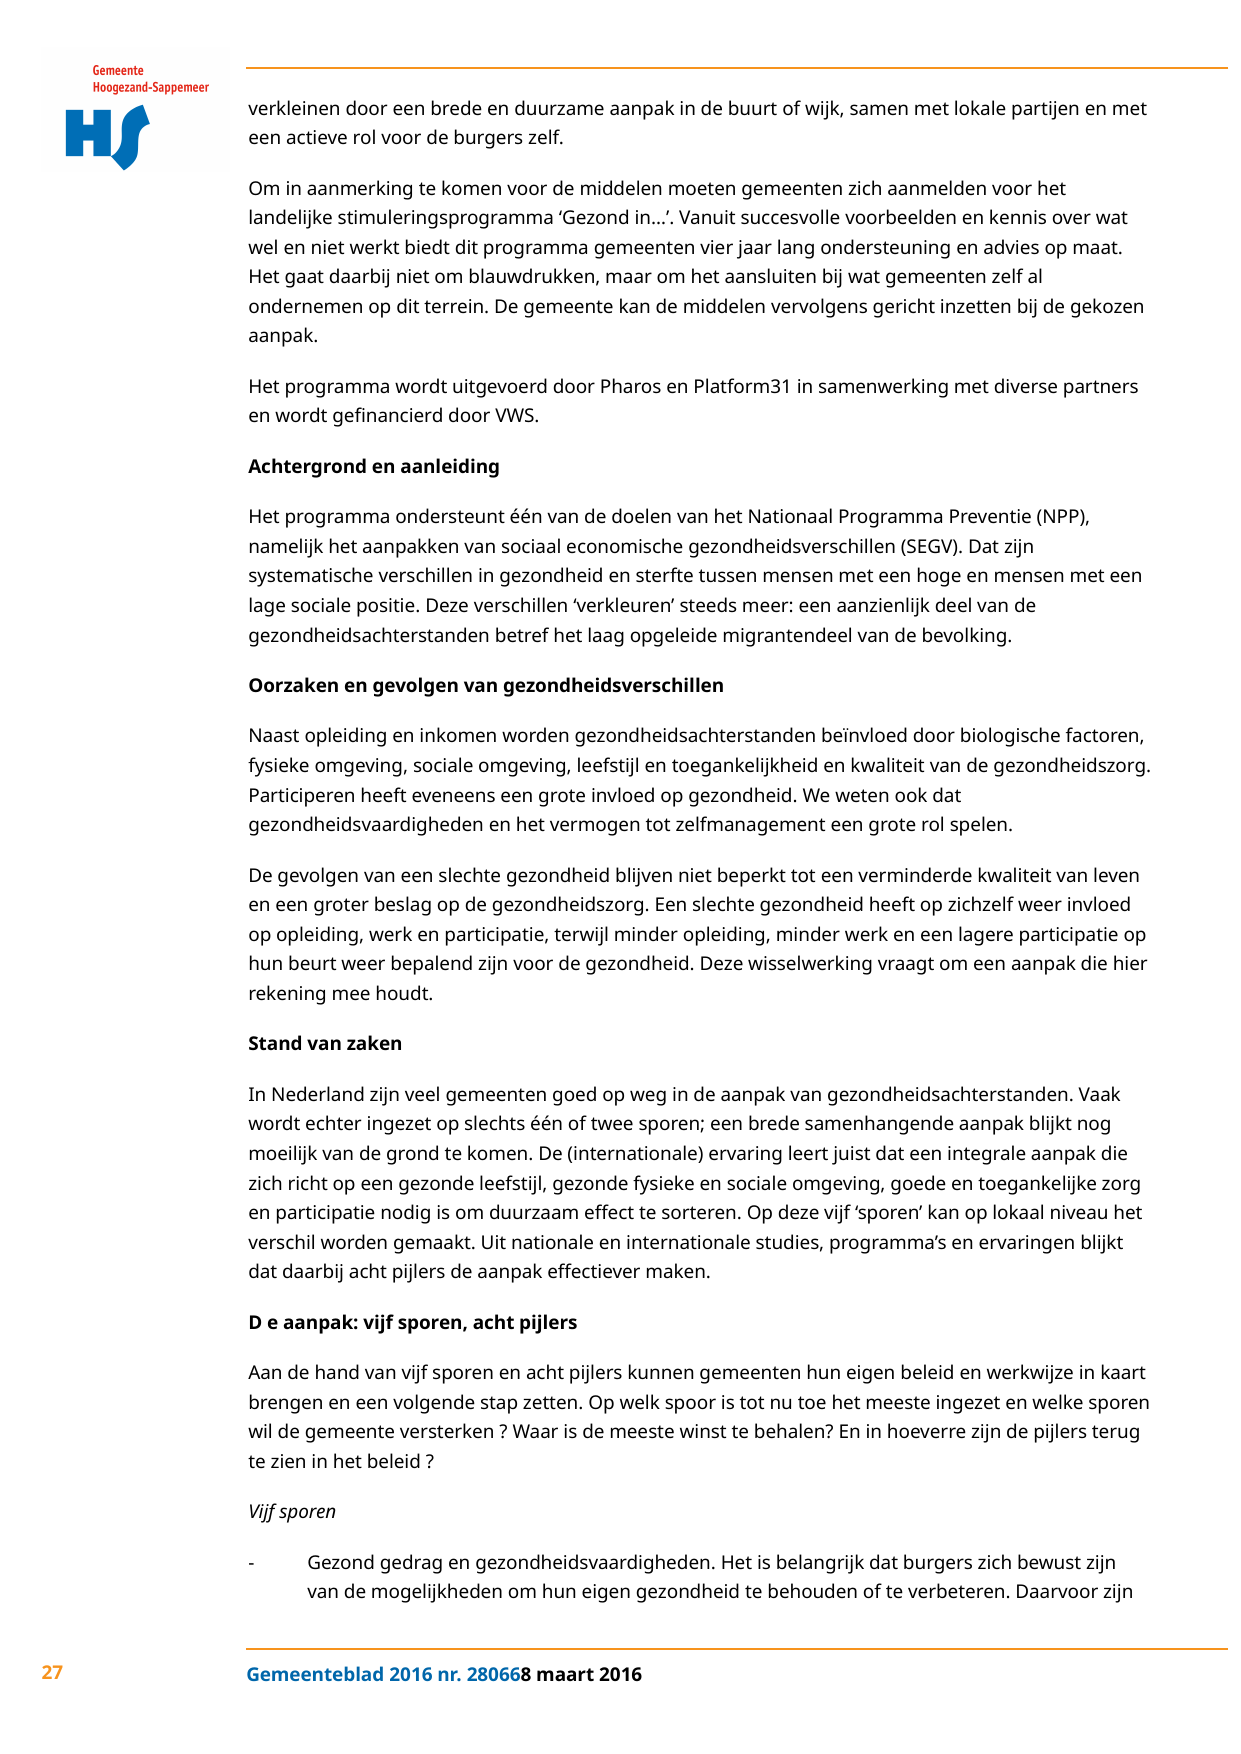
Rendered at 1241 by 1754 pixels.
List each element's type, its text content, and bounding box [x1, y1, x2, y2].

text D e aanpak: vijf sporen, acht pijlers [248, 1309, 1152, 1335]
list Gezond gedrag en gezondheidsvaardigheden. Het is belangrijk dat burgers zich bewust zijn van de mogelijkheden om hun eigen gezondheid te behouden of te verbeteren. Daarvoor zijn [248, 1549, 1152, 1604]
text verkleinen door een brede en duurzame aanpak in de buurt of wijk, samen met lokale partijen en met een actieve rol voor de burgers zelf. [248, 95, 1152, 150]
text Aan de hand van vijf sporen en acht pijlers kunnen gemeenten hun eigen beleid en werkwijze in kaart brengen en een volgende stap zetten. Op welk spoor is tot nu toe het meeste ingezet en welke sporen wil de gemeente versterken ? Waar is de meeste winst te behalen? En in hoeverre zijn de pijlers terug te zien in het beleid ? [248, 1359, 1152, 1474]
text Oorzaken en gevolgen van gezondheidsverschillen [248, 672, 1152, 698]
text Naast opleiding en inkomen worden gezondheidsachterstanden beïnvloed door biologische factoren, fysieke omgeving, sociale omgeving, leefstijl en toegankelijkheid en kwaliteit van de gezondheidszorg. Participeren heeft eveneens een grote invloed op gezondheid. We weten ook dat gezondheidsvaardigheden en het vermogen tot zelfmanagement een grote rol spelen. [248, 723, 1152, 837]
text Om in aanmerking te komen voor de middelen moeten gemeenten zich aanmelden voor het landelijke stimuleringsprogramma ‘Gezond in…’. Vanuit succesvolle voorbeelden en kennis over wat wel en niet werkt biedt dit programma gemeenten vier jaar lang ondersteuning en advies op maat. Het gaat daarbij niet om blauwdrukken, maar om het aansluiten bij wat gemeenten zelf al ondernemen op dit terrein. De gemeente kan de middelen vervolgens gericht inzetten bij de gekozen aanpak. [248, 175, 1152, 348]
text De gevolgen van een slechte gezondheid blijven niet beperkt tot een verminderde kwaliteit van leven en een groter beslag op de gezondheidszorg. Een slechte gezondheid heeft op zichzelf weer invloed op opleiding, werk en participatie, terwijl minder opleiding, minder werk en een lagere participatie op hun beurt weer bepalend zijn voor de gezondheid. Deze wisselwerking vraagt om een aanpak die hier rekening mee houdt. [248, 862, 1152, 1006]
picture [41, 47, 231, 172]
text Het programma ondersteunt één van de doelen van het Nationaal Programma Preventie (NPP), namelijk het aanpakken van sociaal economische gezondheidsverschillen (SEGV). Dat zijn systematische verschillen in gezondheid en sterfte tussen mensen met een hoge en mensen met een lage sociale positie. Deze verschillen ‘verkleuren’ steeds meer: een aanzienlijk deel van de gezondheidsachterstanden betref het laag opgeleide migrantendeel van de bevolking. [248, 503, 1152, 648]
text Achtergrond en aanleiding [248, 453, 1152, 479]
text In Nederland zijn veel gemeenten goed op weg in de aanpak van gezondheidsachterstanden. Vaak wordt echter ingezet op slechts één of twee sporen; een brede samenhangende aanpak blijkt nog moeilijk van de grond te komen. De (internationale) ervaring leert juist dat een integrale aanpak die zich richt op een gezonde leefstijl, gezonde fysieke en sociale omgeving, goede en toegankelijke zorg en participatie nodig is om duurzaam effect te sorteren. Op deze vijf ‘sporen’ kan op lokaal niveau het verschil worden gemaakt. Uit nationale en internationale studies, programma’s en ervaringen blijkt dat daarbij acht pijlers de aanpak effectiever maken. [248, 1081, 1152, 1284]
text Vijf sporen [248, 1498, 1152, 1524]
text Stand van zaken [248, 1031, 1152, 1056]
text Het programma wordt uitgevoerd door Pharos en Platform31 in samenwerking met diverse partners en wordt gefinancierd door VWS. [248, 373, 1152, 428]
